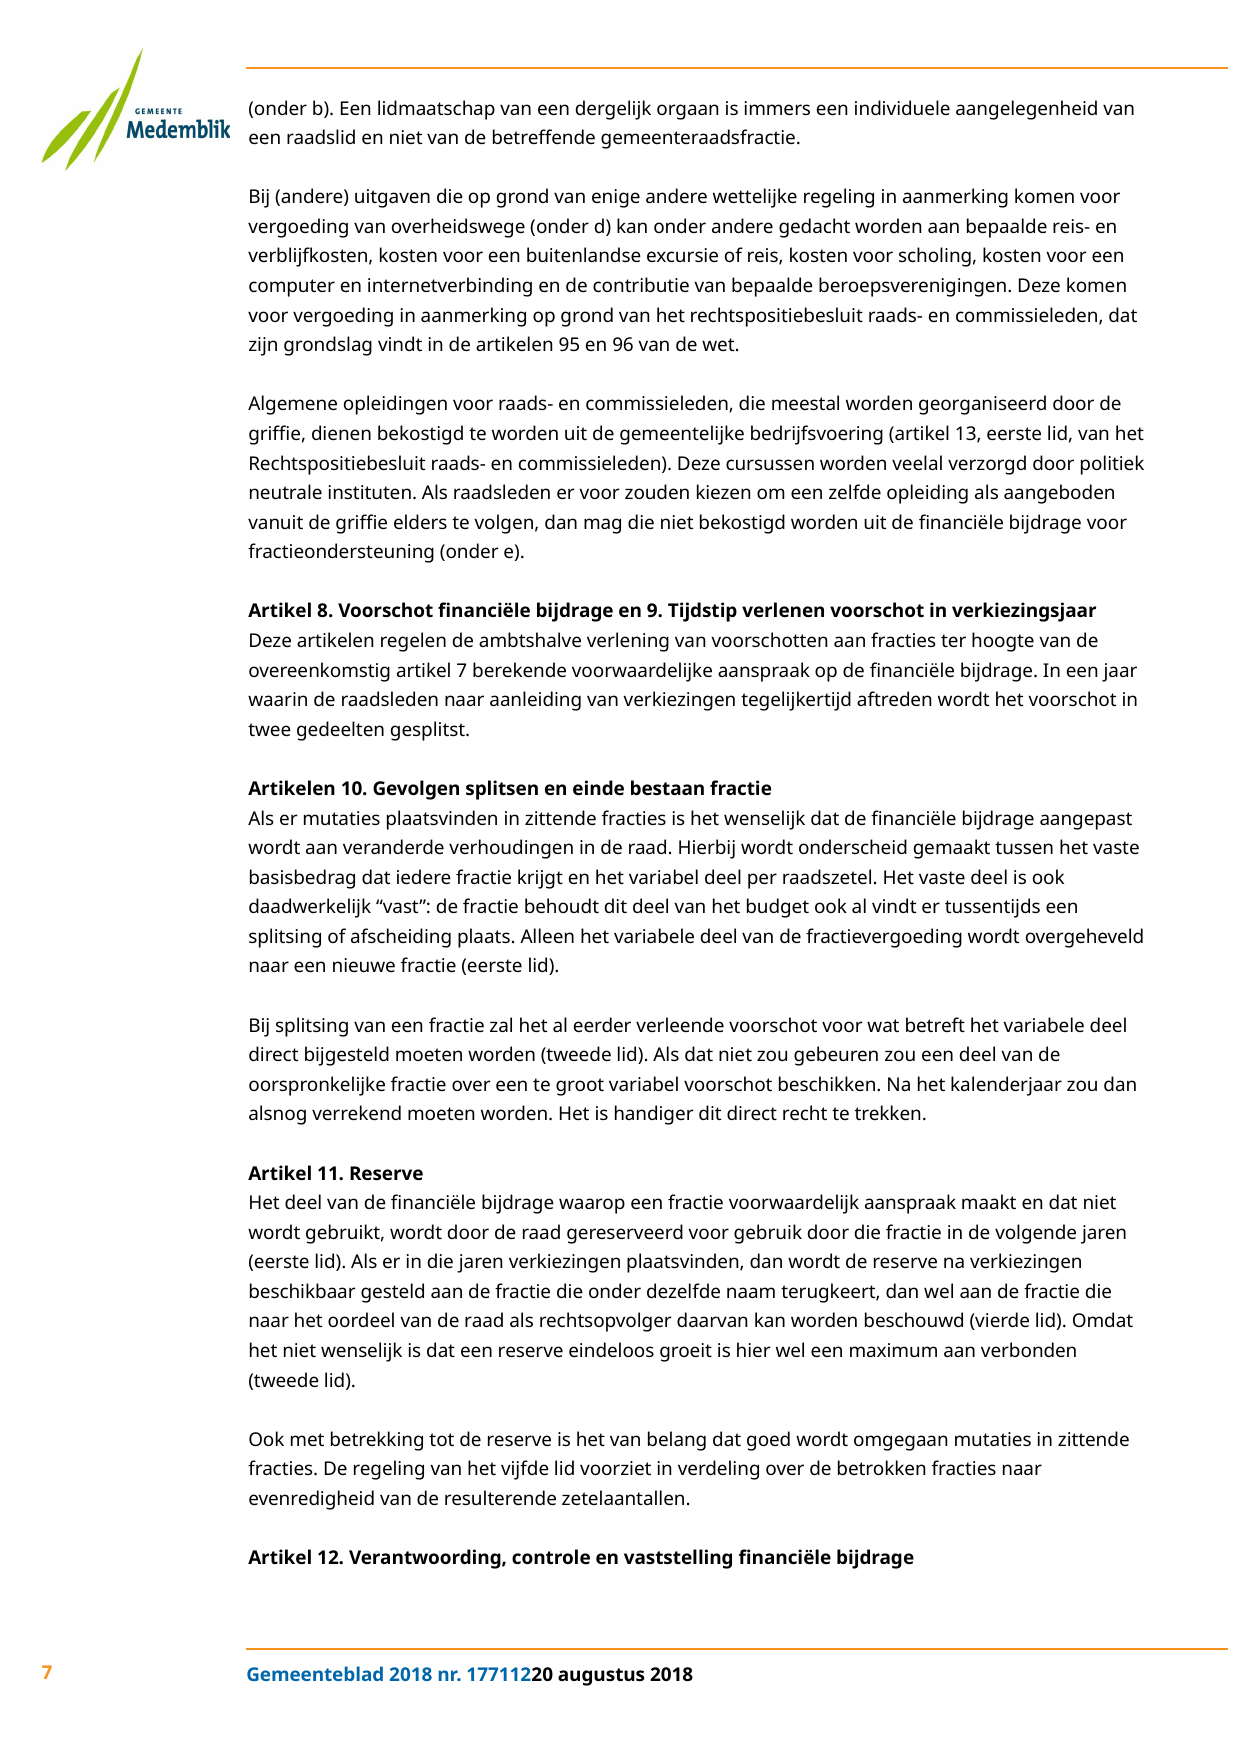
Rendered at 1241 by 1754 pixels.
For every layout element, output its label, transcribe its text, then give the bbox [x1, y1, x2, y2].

text Artikel 8. Voorschot financiële bijdrage en 9. Tijdstip verlenen voorschot in verkiezingsjaar [248, 598, 1152, 623]
picture [41, 47, 231, 172]
text Artikelen 10. Gevolgen splitsen en einde bestaan fractie [248, 775, 1152, 801]
text Ook met betrekking tot de reserve is het van belang dat goed wordt omgegaan mutaties in zittende fracties. De regeling van het vijfde lid voorziet in verdeling over de betrokken fracties naar evenredigheid van de resulterende zetelaantallen. [248, 1426, 1152, 1511]
text Artikel 11. Reserve [248, 1160, 1152, 1186]
text Artikel 12. Verantwoording, controle en vaststelling financiële bijdrage [248, 1544, 1152, 1570]
text Bij splitsing van een fractie zal het al eerder verleende voorschot voor wat betreft het variabele deel direct bijgesteld moeten worden (tweede lid). Als dat niet zou gebeuren zou een deel van de oorspronkelijke fractie over een te groot variabel voorschot beschikken. Na het kalenderjaar zou dan alsnog verrekend moeten worden. Het is handiger dit direct recht te trekken. [248, 1012, 1152, 1126]
text Als er mutaties plaatsvinden in zittende fracties is het wenselijk dat de financiële bijdrage aangepast wordt aan veranderde verhoudingen in de raad. Hierbij wordt onderscheid gemaakt tussen het vaste basisbedrag dat iedere fractie krijgt en het variabel deel per raadszetel. Het vaste deel is ook daadwerkelijk “vast”: de fractie behoudt dit deel van het budget ook al vindt er tussentijds een splitsing of afscheiding plaats. Alleen het variabele deel van de fractievergoeding wordt overgeheveld naar een nieuwe fractie (eerste lid). [248, 805, 1152, 978]
text (onder b). Een lidmaatschap van een dergelijk orgaan is immers een individuele aangelegenheid van een raadslid en niet van de betreffende gemeenteraadsfractie. [248, 95, 1152, 150]
text Bij (andere) uitgaven die op grond van enige andere wettelijke regeling in aanmerking komen voor vergoeding van overheidswege (onder d) kan onder andere gedacht worden aan bepaalde reis- en verblijfkosten, kosten voor een buitenlandse excursie of reis, kosten voor scholing, kosten voor een computer en internetverbinding en de contributie van bepaalde beroepsverenigingen. Deze komen voor vergoeding in aanmerking op grond van het rechtspositiebesluit raads- en commissieleden, dat zijn grondslag vindt in de artikelen 95 en 96 van de wet. [248, 183, 1152, 357]
text Algemene opleidingen voor raads- en commissieleden, die meestal worden georganiseerd door de griffie, dienen bekostigd te worden uit de gemeentelijke bedrijfsvoering (artikel 13, eerste lid, van het Rechtspositiebesluit raads- en commissieleden). Deze cursussen worden veelal verzorgd door politiek neutrale instituten. Als raadsleden er voor zouden kiezen om een zelfde opleiding als aangeboden vanuit de griffie elders te volgen, dan mag die niet bekostigd worden uit de financiële bijdrage voor fractieondersteuning (onder e). [248, 391, 1152, 564]
text Deze artikelen regelen de ambtshalve verlening van voorschotten aan fracties ter hoogte van de overeenkomstig artikel 7 berekende voorwaardelijke aanspraak op de financiële bijdrage. In een jaar waarin de raadsleden naar aanleiding van verkiezingen tegelijkertijd aftreden wordt het voorschot in twee gedeelten gesplitst. [248, 627, 1152, 742]
text Het deel van de financiële bijdrage waarop een fractie voorwaardelijk aanspraak maakt en dat niet wordt gebruikt, wordt door de raad gereserveerd voor gebruik door die fractie in de volgende jaren (eerste lid). Als er in die jaren verkiezingen plaatsvinden, dan wordt de reserve na verkiezingen beschikbaar gesteld aan de fractie die onder dezelfde naam terugkeert, dan wel aan de fractie die naar het oordeel van de raad als rechtsopvolger daarvan kan worden beschouwd (vierde lid). Omdat het niet wenselijk is dat een reserve eindeloos groeit is hier wel een maximum aan verbonden (tweede lid). [248, 1189, 1152, 1393]
